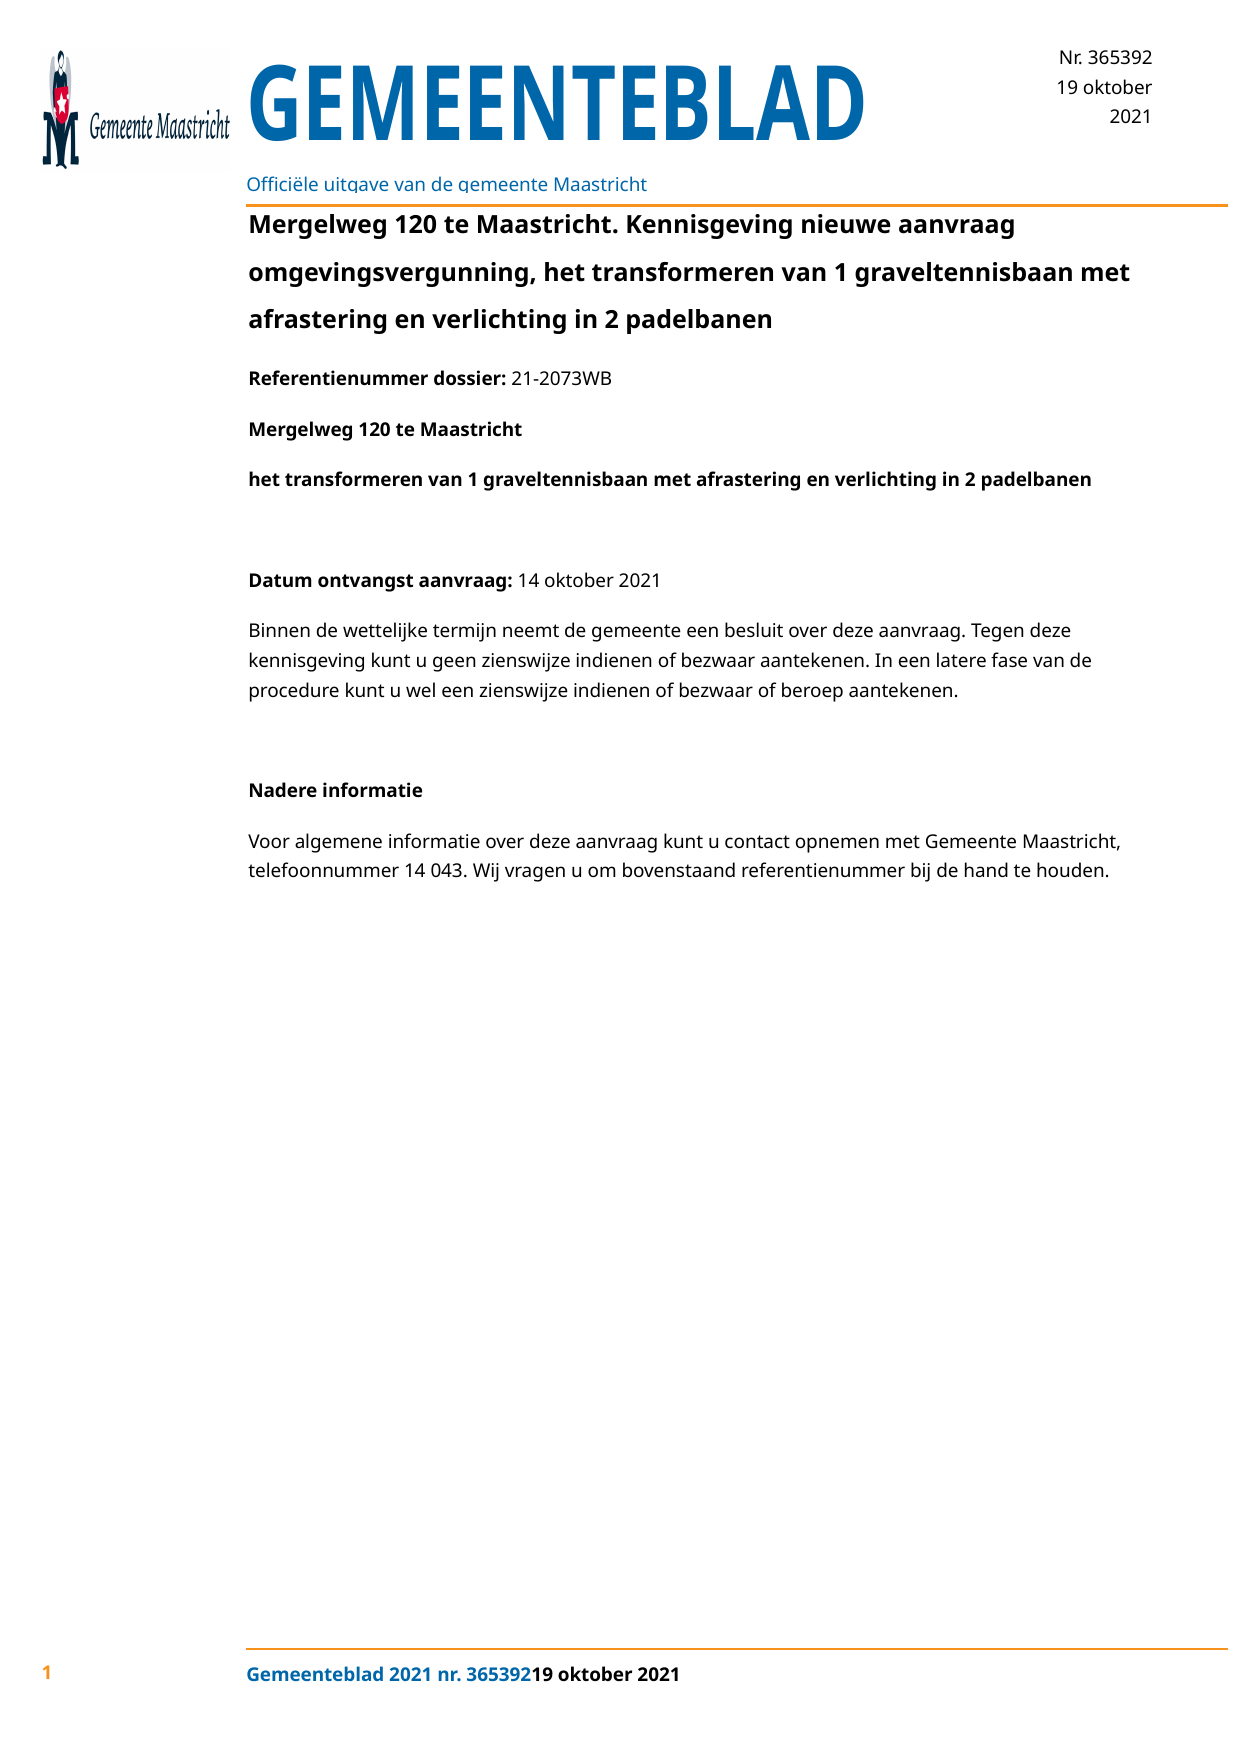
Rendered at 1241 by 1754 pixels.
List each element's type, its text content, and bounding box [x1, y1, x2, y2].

text Binnen de wettelijke termijn neemt de gemeente een besluit over deze aanvraag. Tegen deze kennisgeving kunt u geen zienswijze indienen of bezwaar aantekenen. In een latere fase van de procedure kunt u wel een zienswijze indienen of bezwaar of beroep aantekenen. [248, 618, 1152, 702]
text het transformeren van 1 graveltennisbaan met afrastering en verlichting in 2 padelbanen [248, 466, 1152, 492]
text Mergelweg 120 te Maastricht [248, 416, 1152, 442]
text Voor algemene informatie over deze aanvraag kunt u contact opnemen met Gemeente Maastricht, telefoonnummer 14 043. Wij vragen u om bovenstaand referentienummer bij de hand te houden. [248, 828, 1152, 883]
text Mergelweg 120 te Maastricht. Kennisgeving nieuwe aanvraag omgevingsvergunning, het transformeren van 1 graveltennisbaan met afrastering en verlichting in 2 padelbanen [248, 207, 1152, 336]
picture [41, 47, 231, 172]
text Referentienummer dossier: 21-2073WB [248, 366, 1152, 391]
text Nadere informatie [248, 778, 1152, 803]
text Datum ontvangst aanvraag: 14 oktober 2021 [248, 567, 1152, 593]
